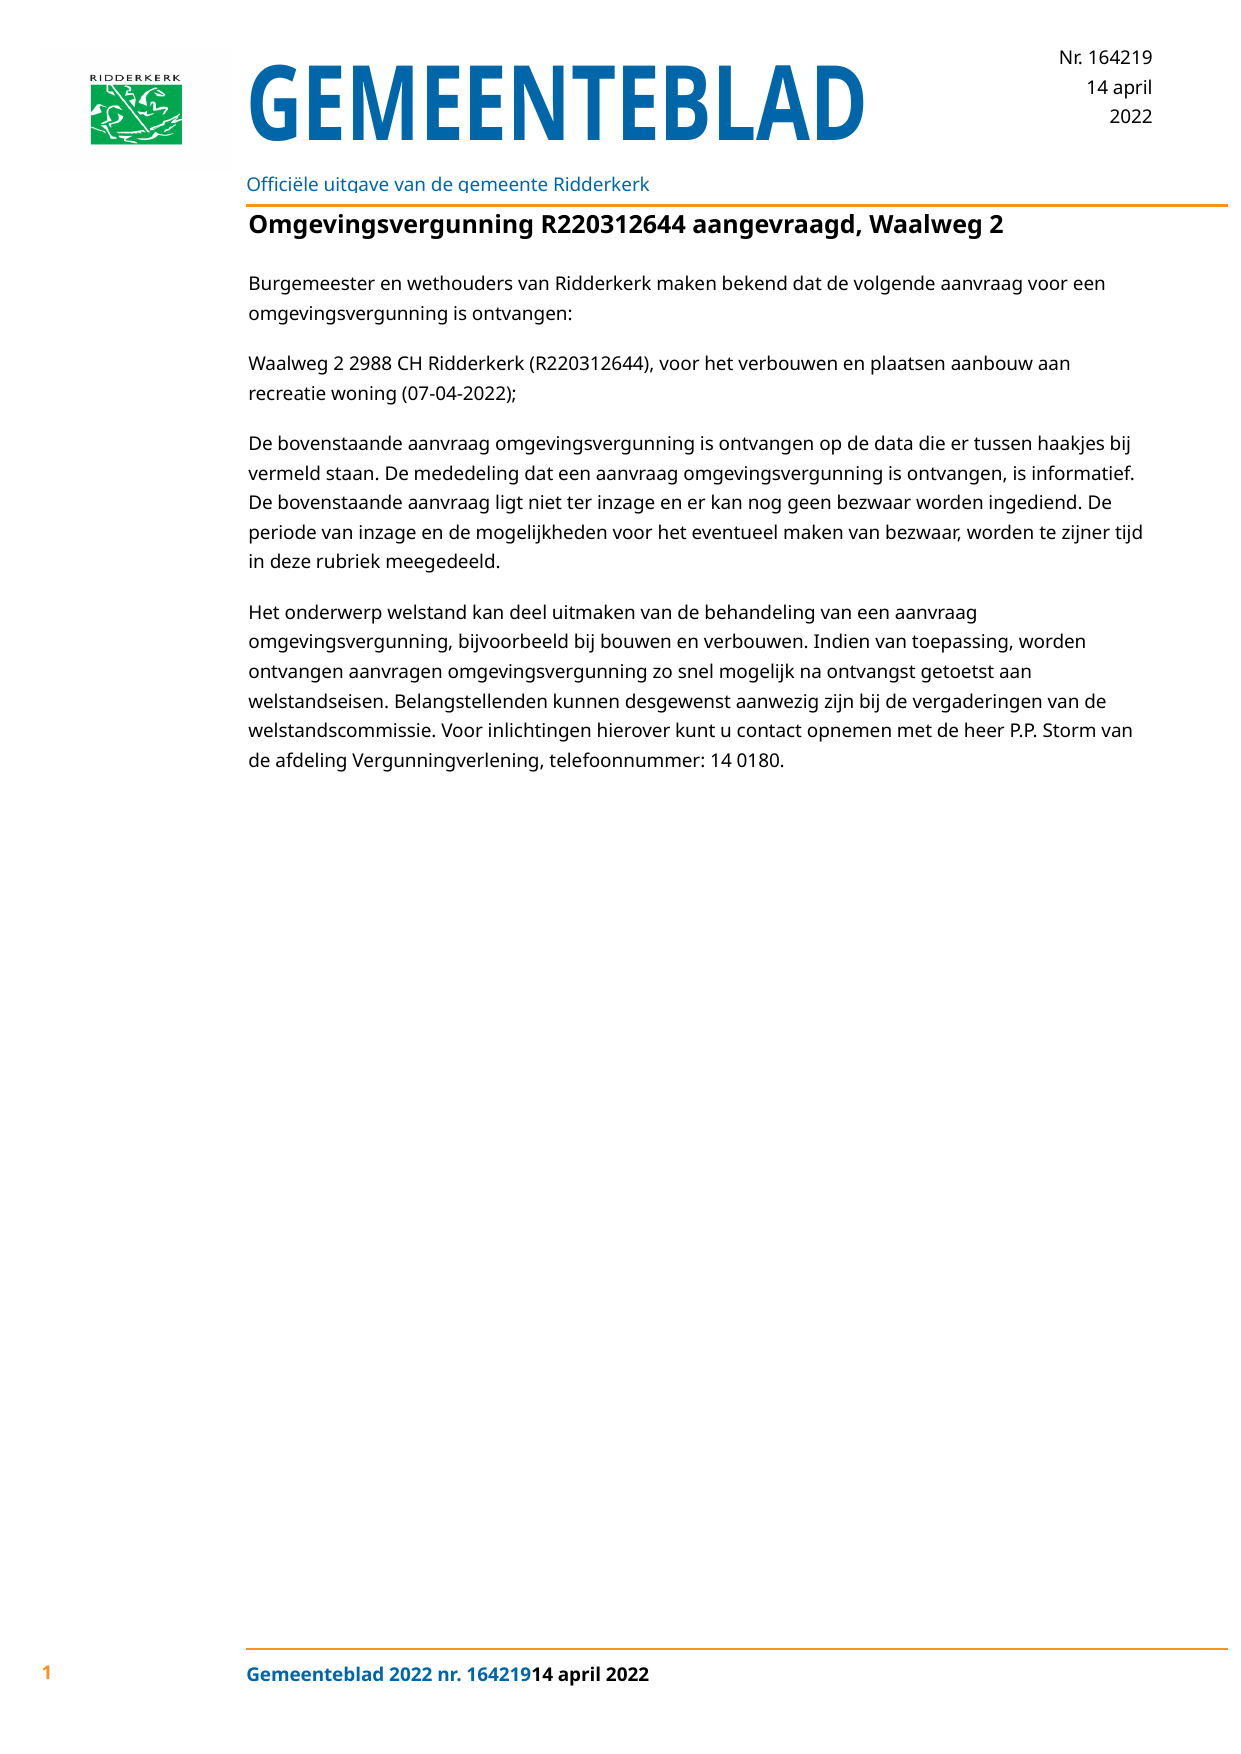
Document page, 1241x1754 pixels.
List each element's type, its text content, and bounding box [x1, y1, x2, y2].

text De bovenstaande aanvraag omgevingsvergunning is ontvangen op de data die er tussen haakjes bij vermeld staan. De mededeling dat een aanvraag omgevingsvergunning is ontvangen, is informatief. De bovenstaande aanvraag ligt niet ter inzage en er kan nog geen bezwaar worden ingediend. De periode van inzage en de mogelijkheden voor het eventueel maken van bezwaar, worden te zijner tijd in deze rubriek meegedeeld. [248, 430, 1152, 574]
text Het onderwerp welstand kan deel uitmaken van de behandeling van een aanvraag omgevingsvergunning, bijvoorbeeld bij bouwen en verbouwen. Indien van toepassing, worden ontvangen aanvragen omgevingsvergunning zo snel mogelijk na ontvangst getoetst aan welstandseisen. Belangstellenden kunnen desgewenst aanwezig zijn bij de vergaderingen van de welstandscommissie. Voor inlichtingen hierover kunt u contact opnemen met de heer P.P. Storm van de afdeling Vergunningverlening, telefoonnummer: 14 0180. [248, 599, 1152, 773]
picture [41, 47, 231, 172]
text Omgevingsvergunning R220312644 aangevraagd, Waalweg 2 [248, 207, 1152, 241]
text Waalweg 2 2988 CH Ridderkerk (R220312644), voor het verbouwen en plaatsen aanbouw aan recreatie woning (07-04-2022); [248, 350, 1152, 406]
text Burgemeester en wethouders van Ridderkerk maken bekend dat de volgende aanvraag voor een omgevingsvergunning is ontvangen: [248, 270, 1152, 326]
